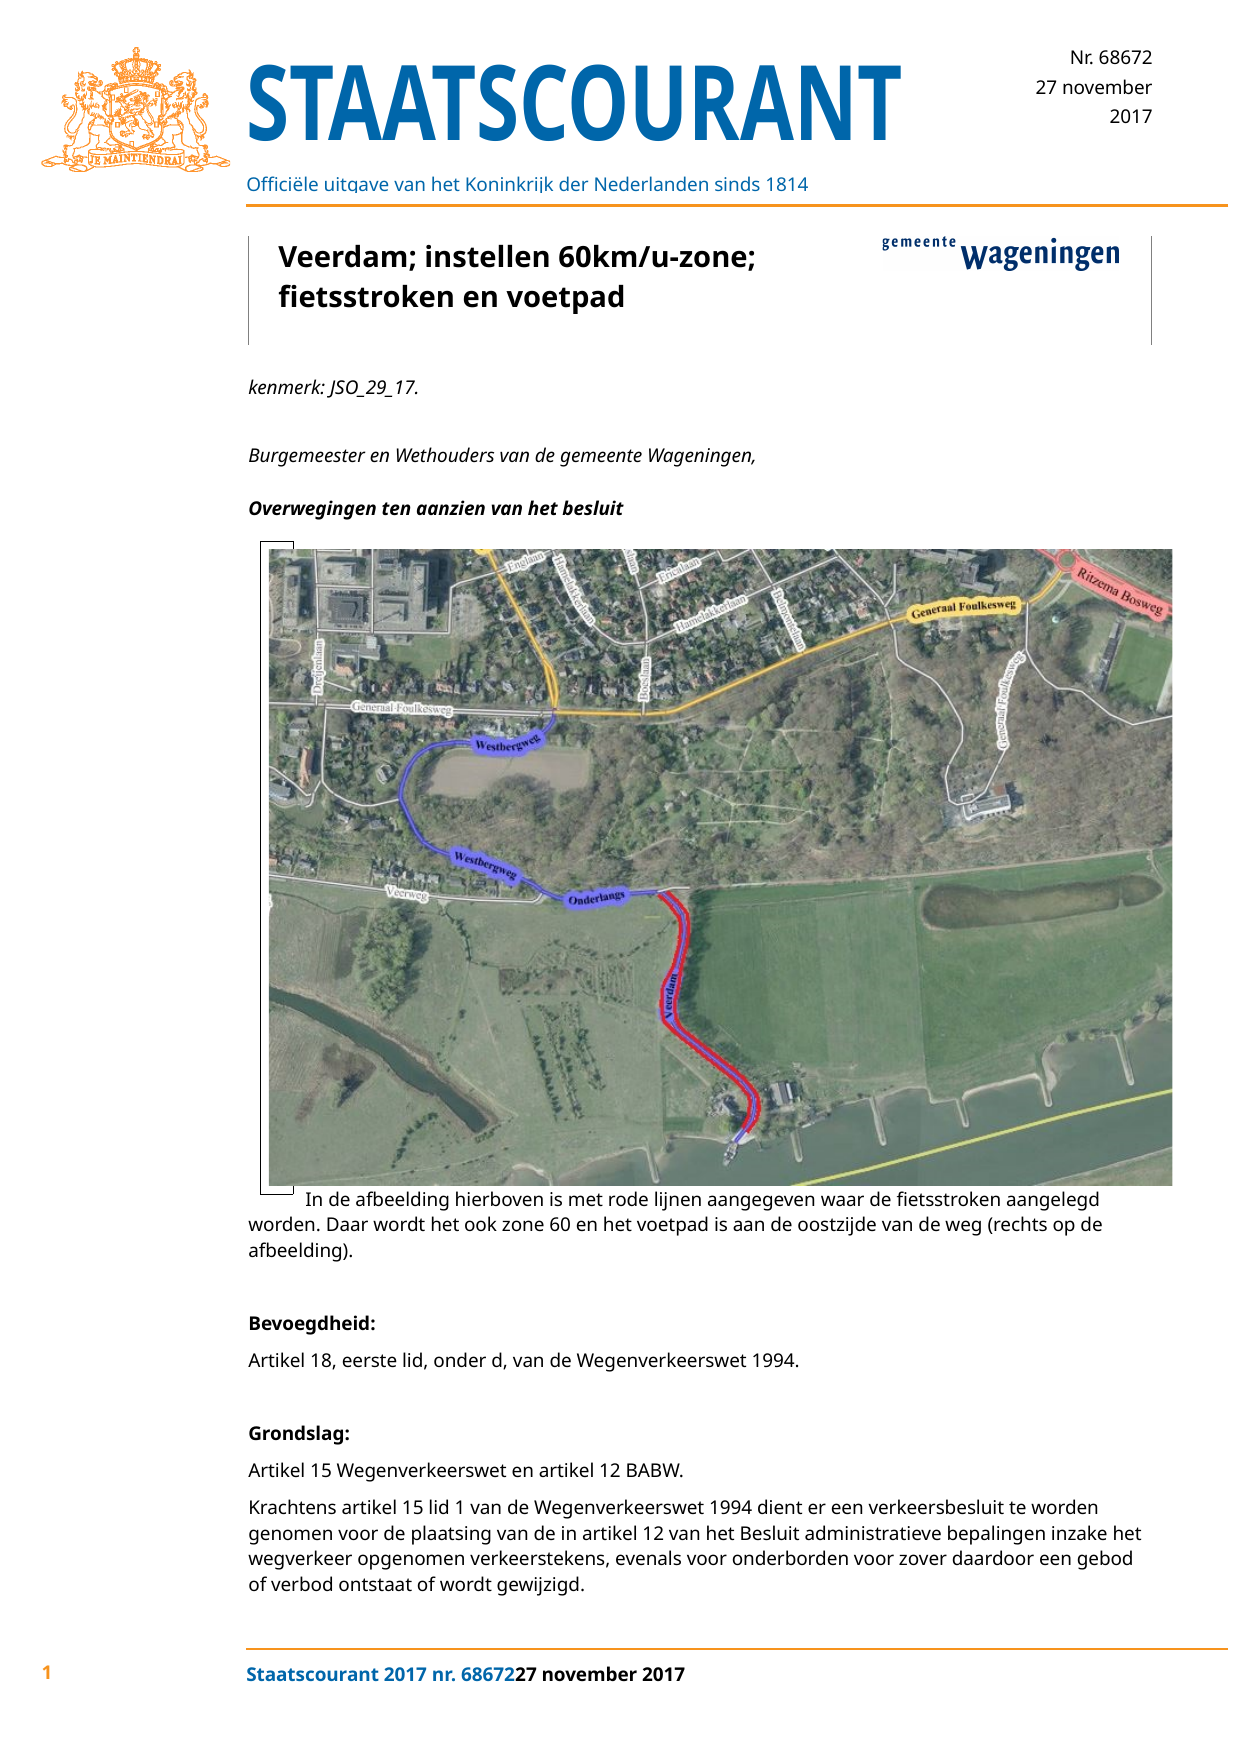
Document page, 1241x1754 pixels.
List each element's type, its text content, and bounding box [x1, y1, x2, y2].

text Artikel 15 Wegenverkeerswet en artikel 12 BABW. [248, 1457, 1152, 1483]
table_header [850, 236, 1151, 345]
picture [268, 549, 1173, 1186]
table_header Veerdam; instellen 60km/u-zone; fietsstroken en voetpad [249, 236, 850, 345]
text kenmerk: JSO_29_17. [248, 374, 1152, 400]
text Artikel 18, eerste lid, onder d, van de Wegenverkeerswet 1994. [248, 1347, 1152, 1373]
text Burgemeester en Wethouders van de gemeente Wageningen, [248, 442, 1152, 468]
picture [41, 47, 231, 172]
picture [882, 236, 1119, 271]
text Bevoegdheid: [248, 1311, 1152, 1336]
text Grondslag: [248, 1421, 1152, 1446]
text Overwegingen ten aanzien van het besluit [248, 495, 1152, 521]
text In de afbeelding hierboven is met rode lijnen aangegeven waar de fietsstroken aangelegd worden. Daar wordt het ook zone 60 en het voetpad is aan de oostzijde van de weg (rechts op de afbeelding). [248, 529, 1152, 1263]
text Krachtens artikel 15 lid 1 van de Wegenverkeerswet 1994 dient er een verkeersbesluit te worden genomen voor de plaatsing van de in artikel 12 van het Besluit administratieve bepalingen inzake het wegverkeer opgenomen verkeerstekens, evenals voor onderborden voor zover daardoor een gebod of verbod ontstaat of wordt gewijzigd. [248, 1494, 1152, 1597]
